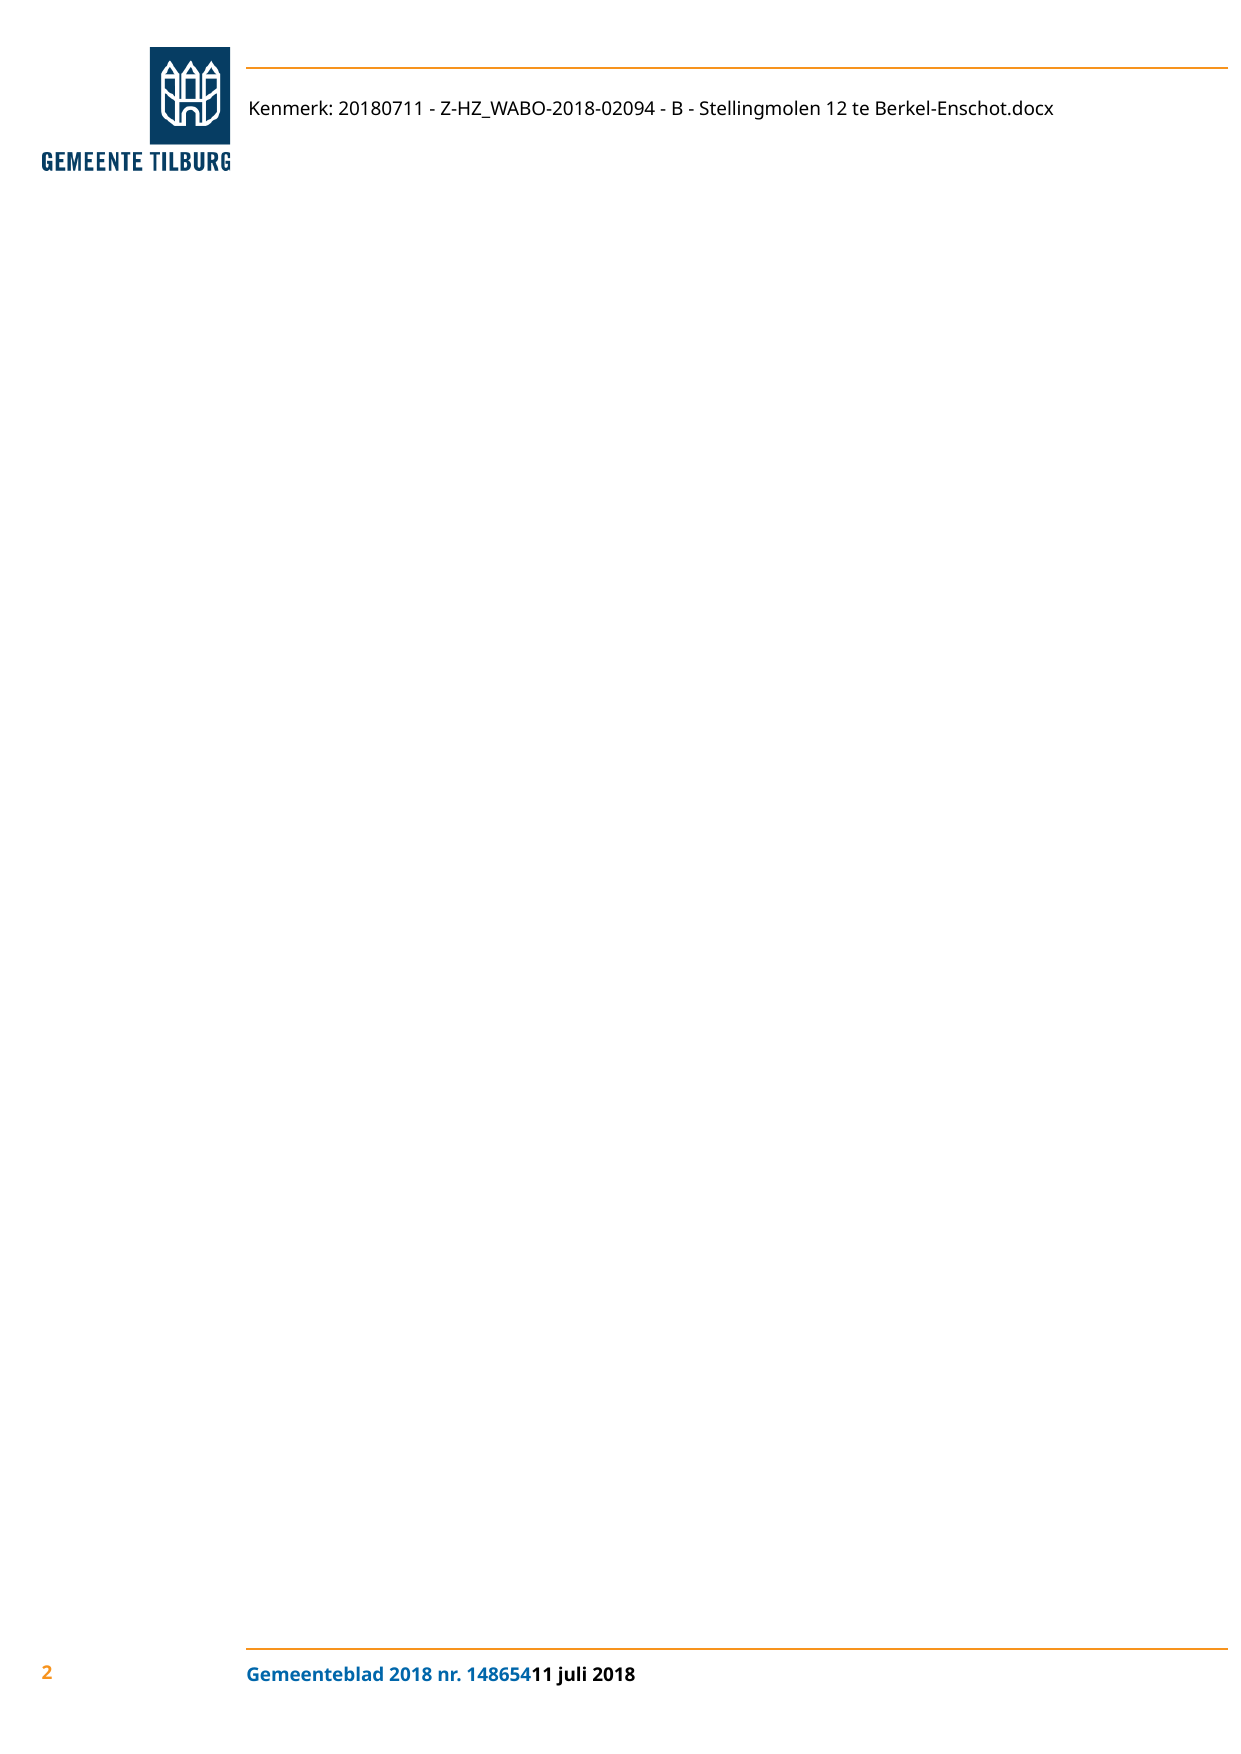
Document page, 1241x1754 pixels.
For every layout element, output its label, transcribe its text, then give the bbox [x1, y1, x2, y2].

picture [41, 47, 231, 172]
text Kenmerk: 20180711 - Z-HZ_WABO-2018-02094 - B - Stellingmolen 12 te Berkel-Enschot.docx [248, 95, 1152, 121]
